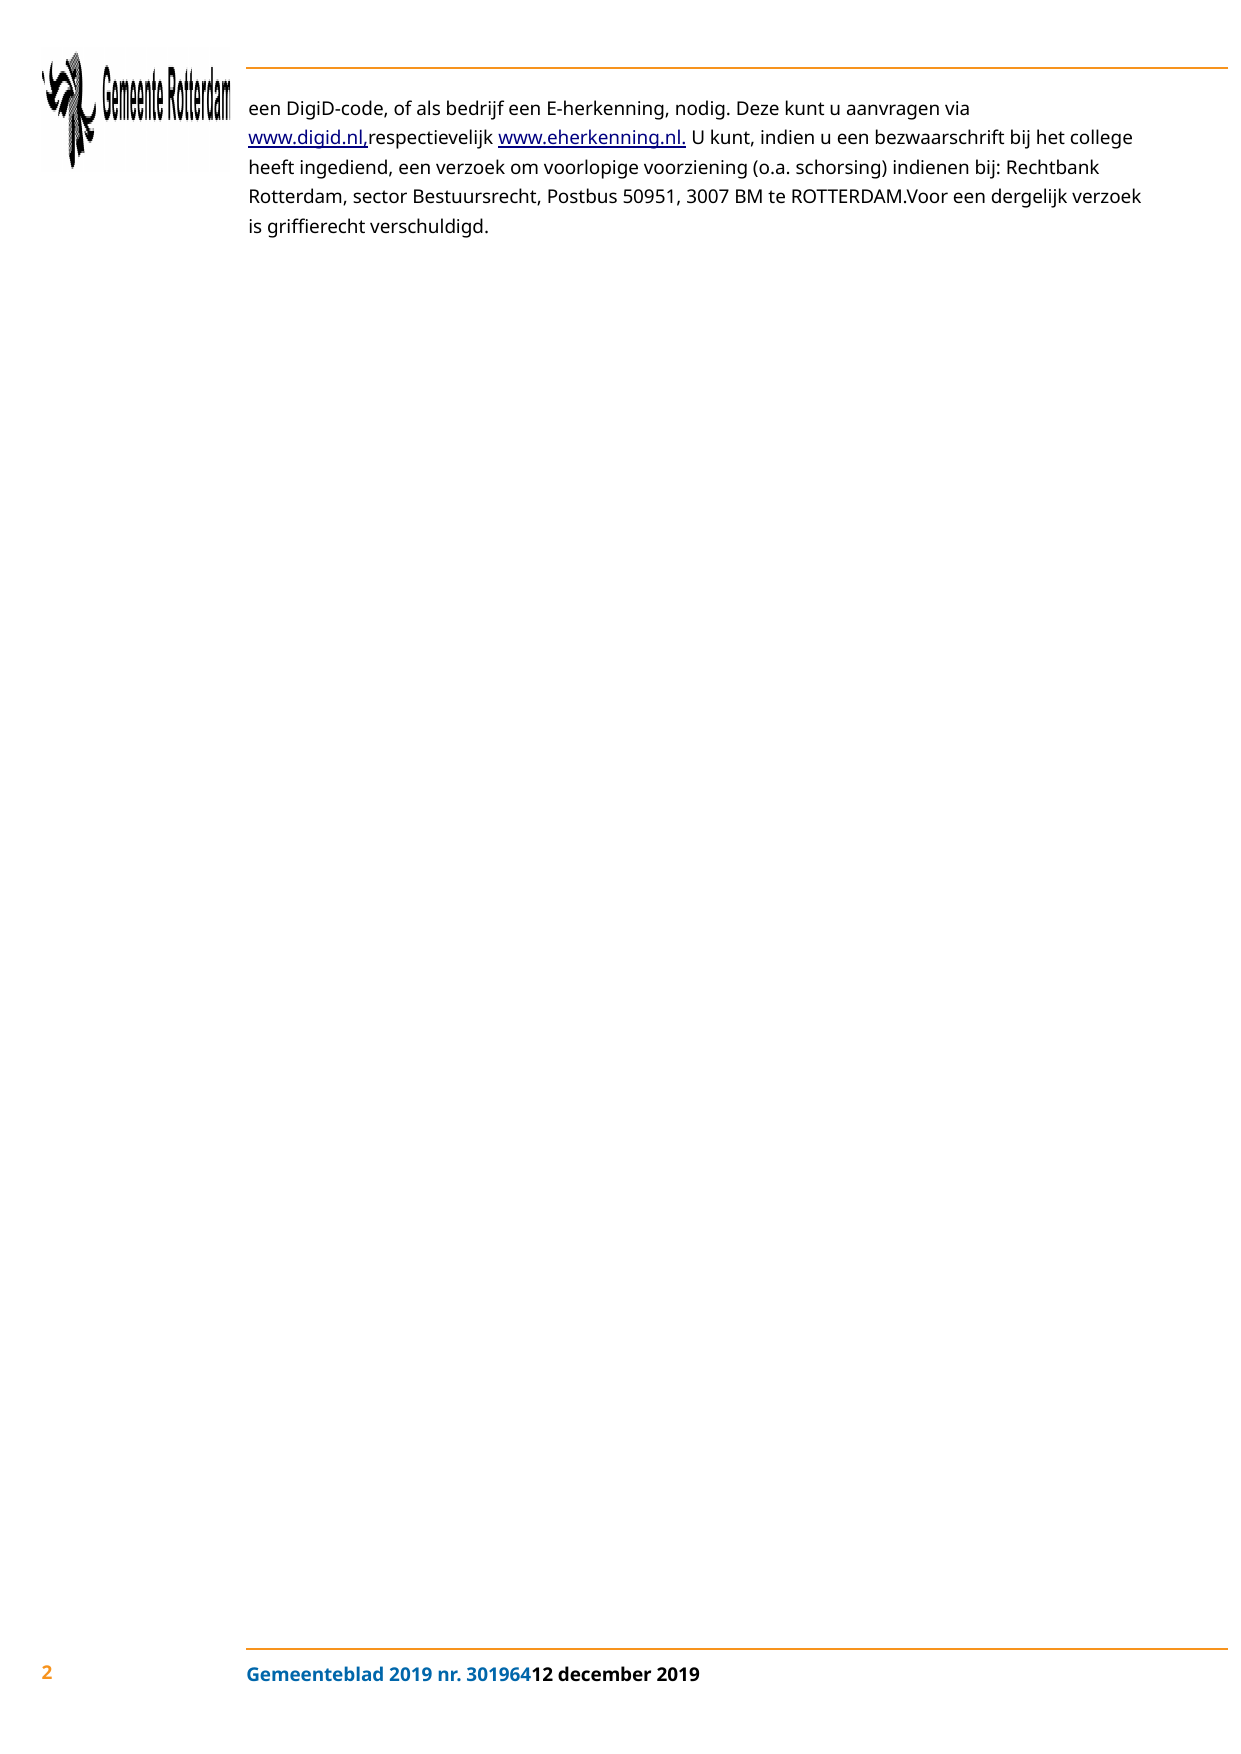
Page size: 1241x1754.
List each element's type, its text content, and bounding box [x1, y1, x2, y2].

picture [41, 47, 231, 172]
text een DigiD-code, of als bedrijf een E-herkenning, nodig. Deze kunt u aanvragen via www.digid.nl,respectievelijk www.eherkenning.nl. U kunt, indien u een bezwaarschrift bij het college heeft ingediend, een verzoek om voorlopige voorziening (o.a. schorsing) indienen bij: Rechtbank Rotterdam, sector Bestuursrecht, Postbus 50951, 3007 BM te ROTTERDAM.Voor een dergelijk verzoek is griffierecht verschuldigd. [248, 95, 1152, 239]
